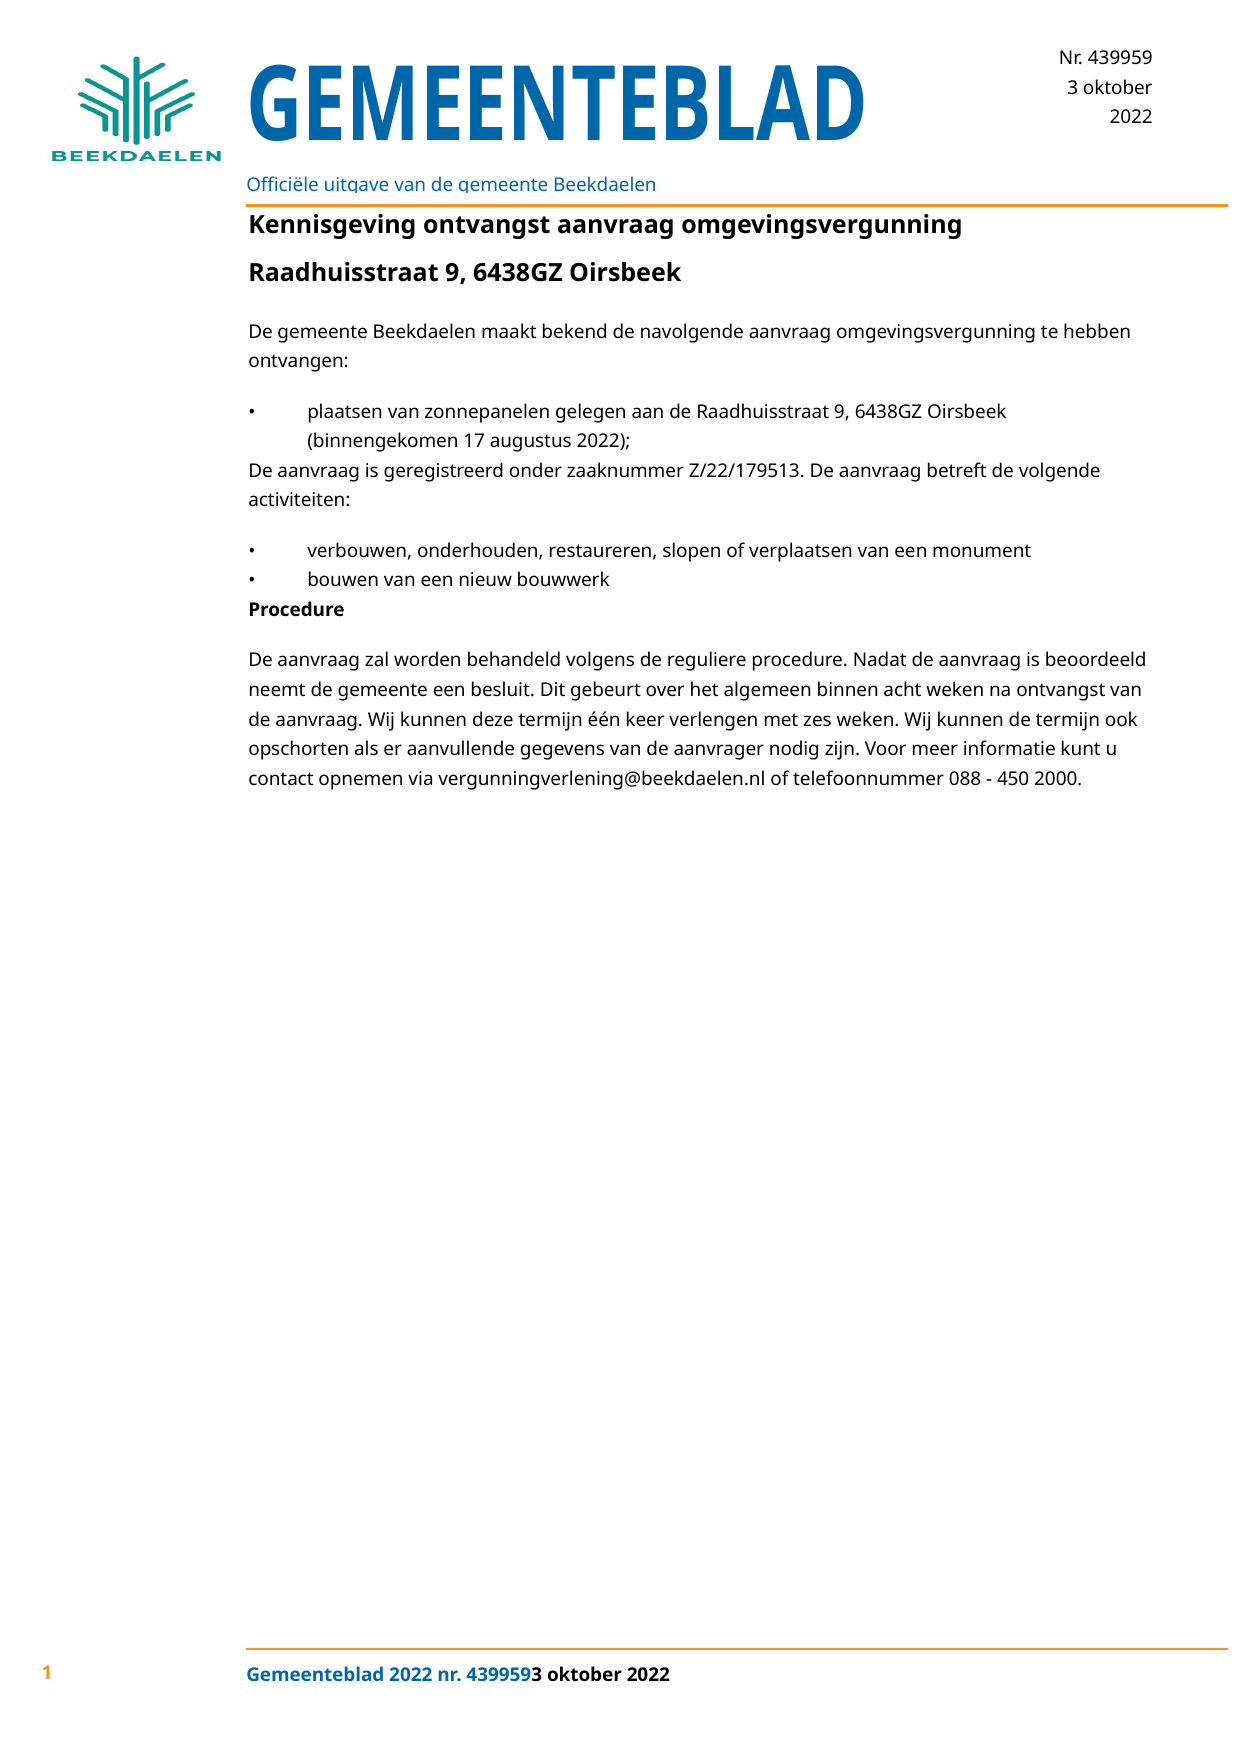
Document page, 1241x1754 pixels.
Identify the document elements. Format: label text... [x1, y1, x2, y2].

text De gemeente Beekdaelen maakt bekend de navolgende aanvraag omgevingsvergunning te hebben ontvangen: [248, 318, 1152, 373]
text De aanvraag zal worden behandeld volgens de reguliere procedure. Nadat de aanvraag is beoordeeld neemt de gemeente een besluit. Dit gebeurt over het algemeen binnen acht weken na ontvangst van de aanvraag. Wij kunnen deze termijn één keer verlengen met zes weken. Wij kunnen de termijn ook opschorten als er aanvullende gegevens van de aanvrager nodig zijn. Voor meer informatie kunt u contact opnemen via vergunningverlening@beekdaelen.nl of telefoonnummer 088 - 450 2000. [248, 647, 1152, 791]
list bouwen van een nieuw bouwwerk [248, 567, 1152, 592]
list plaatsen van zonnepanelen gelegen aan de Raadhuisstraat 9, 6438GZ Oirsbeek (binnengekomen 17 augustus 2022); [248, 398, 1152, 453]
list verbouwen, onderhouden, restaureren, slopen of verplaatsen van een monument [248, 537, 1152, 563]
text Procedure [248, 596, 1152, 622]
text Kennisgeving ontvangst aanvraag omgevingsvergunning Raadhuisstraat 9, 6438GZ Oirsbeek [248, 207, 1152, 288]
text De aanvraag is geregistreerd onder zaaknummer Z/22/179513. De aanvraag betreft de volgende activiteiten: [248, 457, 1152, 512]
picture [41, 47, 231, 172]
